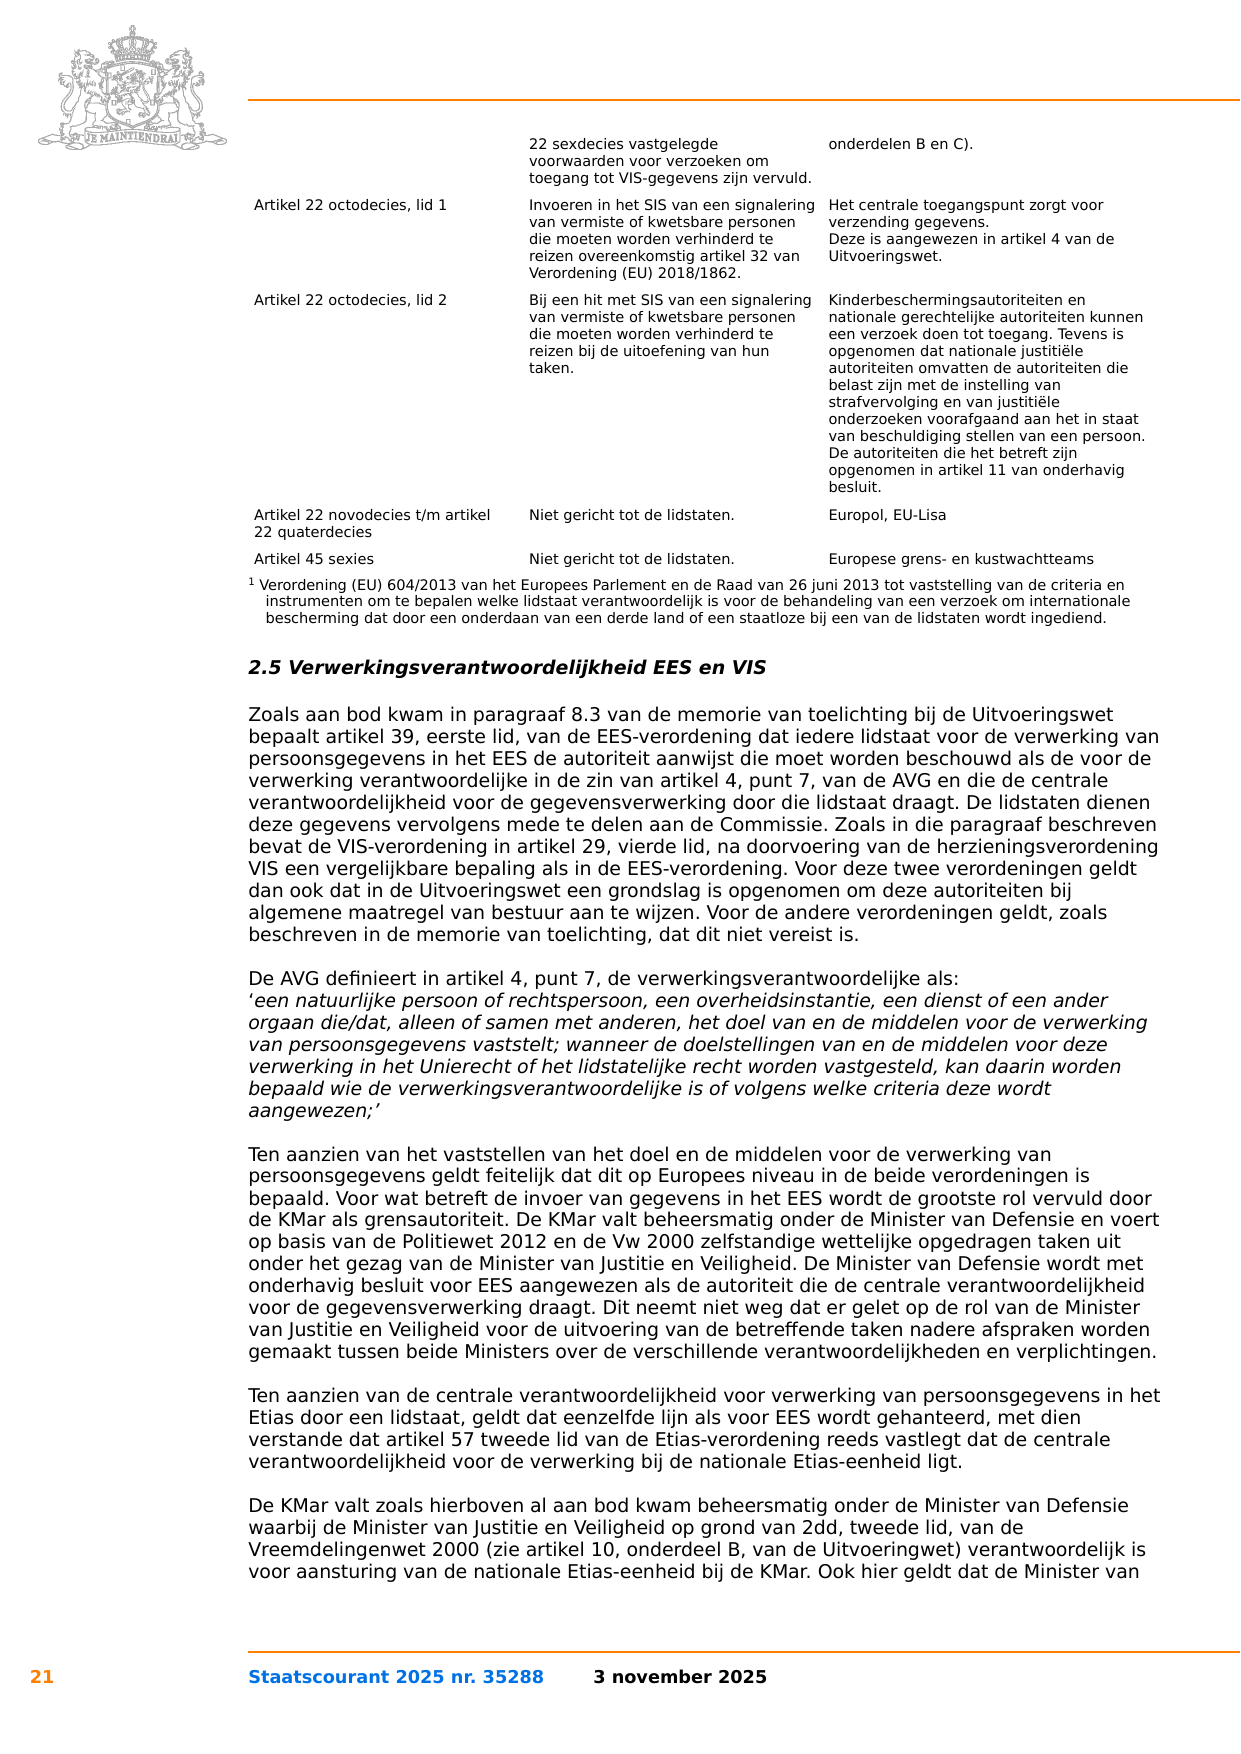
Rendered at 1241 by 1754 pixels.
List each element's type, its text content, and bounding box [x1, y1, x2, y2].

table_cell Artikel 22 octodecies, lid 2 [249, 288, 523, 501]
subtitle 2.5 Verwerkingsverantwoordelijkheid EES en VIS [248, 657, 1163, 679]
table_cell Artikel 22 octodecies, lid 1 [249, 192, 523, 287]
text Ten aanzien van het vaststellen van het doel en de middelen voor de verwerking van persoonsgegevens geldt feitelijk dat dit op Europees niveau in de beide verordeningen is bepaald. Voor wat betreft de invoer van gegevens in het EES wordt de grootste rol vervuld door de KMar als grensautoriteit. De KMar valt beheersmatig onder de Minister van Defensie en voert op basis van de Politiewet 2012 en de Vw 2000 zelfstandige wettelijke opgedragen taken uit onder het gezag van de Minister van Justitie en Veiligheid. De Minister van Defensie wordt met onderhavig besluit voor EES aangewezen als de autoriteit die de centrale verantwoordelijkheid voor de gegevensverwerking draagt. Dit neemt niet weg dat er gelet op de rol van de Minister van Justitie en Veiligheid voor de uitvoering van de betreffende taken nadere afspraken worden gemaakt tussen beide Ministers over de verschillende verantwoordelijkheden en verplichtingen. [248, 1143, 1163, 1363]
picture [38, 25, 227, 150]
table_cell Bij een hit met SIS van een signalering van vermiste of kwetsbare personen die moeten worden verhinderd te reizen bij de uitoefening van hun taken. [524, 288, 822, 501]
table_cell Invoeren in het SIS van een signalering van vermiste of kwetsbare personen die moeten worden verhinderd te reizen overeenkomstig artikel 32 van Verordening (EU) 2018/1862. [524, 192, 822, 287]
table_cell 22 sexdecies vastgelegde voorwaarden voor verzoeken om toegang tot VIS-gegevens zijn vervuld. [524, 131, 822, 191]
table_cell Europese grens- en kustwachtteams [823, 546, 1163, 572]
text Zoals aan bod kwam in paragraaf 8.3 van de memorie van toelichting bij de Uitvoeringswet bepaalt artikel 39, eerste lid, van de EES-verordening dat iedere lidstaat voor de verwerking van persoonsgegevens in het EES de autoriteit aanwijst die moet worden beschouwd als de voor de verwerking verantwoordelijke in de zin van artikel 4, punt 7, van de AVG en die de centrale verantwoordelijkheid voor de gegevensverwerking door die lidstaat draagt. De lidstaten dienen deze gegevens vervolgens mede te delen aan de Commissie. Zoals in die paragraaf beschreven bevat de VIS-verordening in artikel 29, vierde lid, na doorvoering van de herzieningsverordening VIS een vergelijkbare bepaling als in de EES-verordening. Voor deze twee verordeningen geldt dan ook dat in de Uitvoeringswet een grondslag is opgenomen om deze autoriteiten bij algemene maatregel van bestuur aan te wijzen. Voor de andere verordeningen geldt, zoals beschreven in de memorie van toelichting, dat dit niet vereist is. [248, 704, 1163, 946]
table_cell [249, 131, 523, 191]
table_cell Artikel 22 novodecies t/m artikel 22 quaterdecies [249, 502, 523, 545]
table_cell Het centrale toegangspunt zorgt voor verzending gegevens. Deze is aangewezen in artikel 4 van de Uitvoeringswet. [823, 192, 1163, 287]
table_cell Europol, EU-Lisa [823, 502, 1163, 545]
table_cell Niet gericht tot de lidstaten. [524, 546, 822, 572]
table_cell Artikel 45 sexies [249, 546, 523, 572]
table_cell onderdelen B en C). [823, 131, 1163, 191]
text De KMar valt zoals hierboven al aan bod kwam beheersmatig onder de Minister van Defensie waarbij de Minister van Justitie en Veiligheid op grond van 2dd, tweede lid, van de Vreemdelingenwet 2000 (zie artikel 10, onderdeel B, van de Uitvoeringwet) verantwoordelijk is voor aansturing van de nationale Etias-eenheid bij de KMar. Ook hier geldt dat de Minister van [248, 1495, 1163, 1583]
table_cell Kinderbeschermingsautoriteiten en nationale gerechtelijke autoriteiten kunnen een verzoek doen tot toegang. Tevens is opgenomen dat nationale justitiële autoriteiten omvatten de autoriteiten die belast zijn met de instelling van strafvervolging en van justitiële onderzoeken voorafgaand aan het in staat van beschuldiging stellen van een persoon. De autoriteiten die het betreft zijn opgenomen in artikel 11 van onderhavig besluit. [823, 288, 1163, 501]
text De AVG definieert in artikel 4, punt 7, de verwerkingsverantwoordelijke als: [248, 968, 1163, 990]
text Ten aanzien van de centrale verantwoordelijkheid voor verwerking van persoonsgegevens in het Etias door een lidstaat, geldt dat eenzelfde lijn als voor EES wordt gehanteerd, met dien verstande dat artikel 57 tweede lid van de Etias-verordening reeds vastlegt dat de centrale verantwoordelijkheid voor de verwerking bij de nationale Etias-eenheid ligt. [248, 1385, 1163, 1473]
table_cell Niet gericht tot de lidstaten. [524, 502, 822, 545]
table_cell 1 Verordening (EU) 604/2013 van het Europees Parlement en de Raad van 26 juni 2013 tot vaststelling van de criteria en instrumenten om te bepalen welke lidstaat verantwoordelijk is voor de behandeling van een verzoek om internationale bescherming dat door een onderdaan van een derde land of een staatloze bij een van de lidstaten wordt ingediend. [248, 574, 1163, 627]
text ‘een natuurlijke persoon of rechtspersoon, een overheidsinstantie, een dienst of een ander orgaan die/dat, alleen of samen met anderen, het doel van en de middelen voor de verwerking van persoonsgegevens vaststelt; wanneer de doelstellingen van en de middelen voor deze verwerking in het Unierecht of het lidstatelijke recht worden vastgesteld, kan daarin worden bepaald wie de verwerkingsverantwoordelijke is of volgens welke criteria deze wordt aangewezen;’ [248, 990, 1163, 1122]
